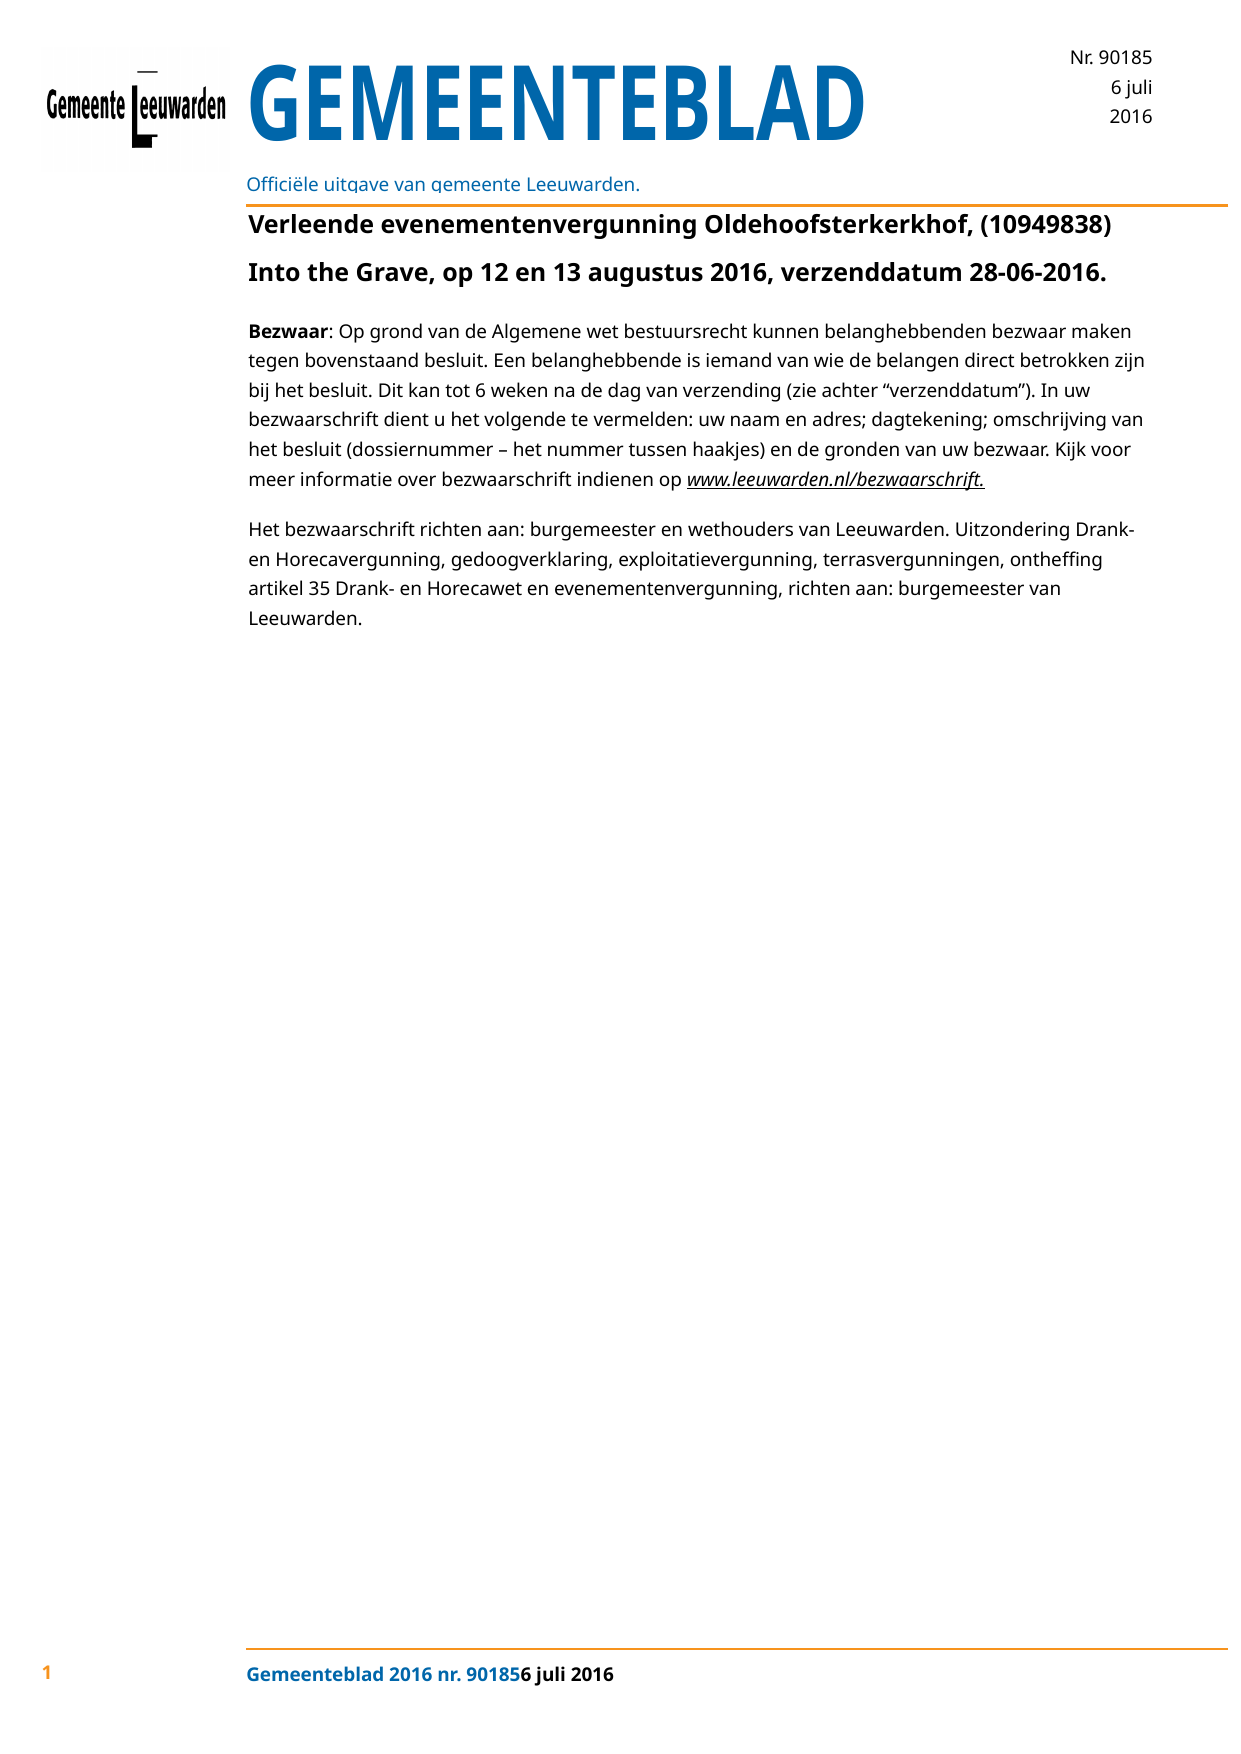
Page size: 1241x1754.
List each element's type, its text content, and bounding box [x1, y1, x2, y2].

text Bezwaar: Op grond van de Algemene wet bestuursrecht kunnen belanghebbenden bezwaar maken tegen bovenstaand besluit. Een belanghebbende is iemand van wie de belangen direct betrokken zijn bij het besluit. Dit kan tot 6 weken na de dag van verzending (zie achter “verzenddatum”). In uw bezwaarschrift dient u het volgende te vermelden: uw naam en adres; dagtekening; omschrijving van het besluit (dossiernummer – het nummer tussen haakjes) en de gronden van uw bezwaar. Kijk voor meer informatie over bezwaarschrift indienen op www.leeuwarden.nl/bezwaarschrift. [248, 318, 1152, 492]
picture [41, 47, 231, 172]
text Verleende evenementenvergunning Oldehoofsterkerkhof, (10949838) Into the Grave, op 12 en 13 augustus 2016, verzenddatum 28-06-2016. [248, 207, 1152, 288]
text Het bezwaarschrift richten aan: burgemeester en wethouders van Leeuwarden. Uitzondering Drank- en Horecavergunning, gedoogverklaring, exploitatievergunning, terrasvergunningen, ontheffing artikel 35 Drank- en Horecawet en evenementenvergunning, richten aan: burgemeester van Leeuwarden. [248, 516, 1152, 631]
